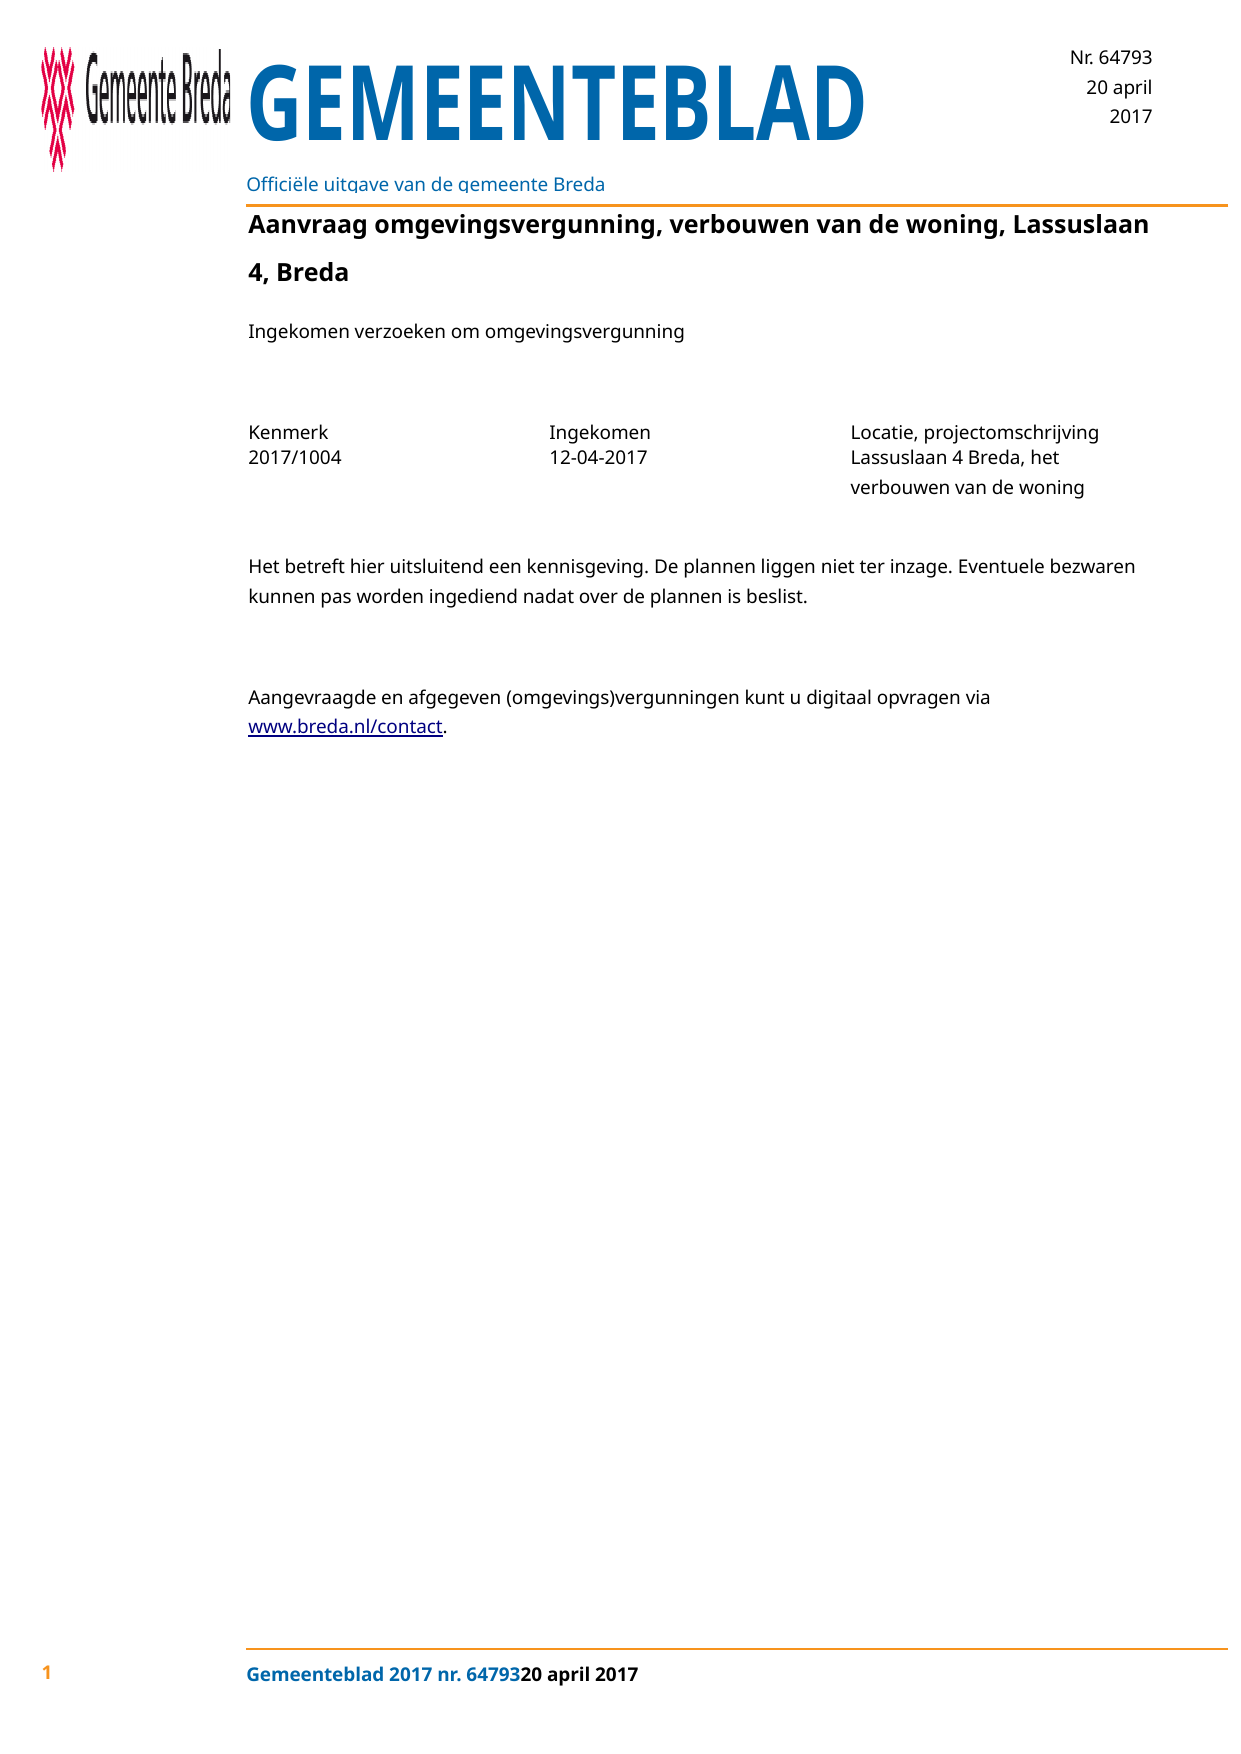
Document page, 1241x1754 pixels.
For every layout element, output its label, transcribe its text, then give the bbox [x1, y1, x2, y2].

table_cell Lassuslaan 4 Breda, het verbouwen van de woning [850, 445, 1152, 500]
table_header Ingekomen [549, 419, 850, 444]
text Het betreft hier uitsluitend een kennisgeving. De plannen liggen niet ter inzage. Eventuele bezwaren kunnen pas worden ingediend nadat over de plannen is beslist. [248, 553, 1152, 609]
text Aanvraag omgevingsvergunning, verbouwen van de woning, Lassuslaan 4, Breda [248, 207, 1152, 288]
table_cell 12-04-2017 [549, 445, 850, 500]
table_header Locatie, projectomschrijving [850, 419, 1152, 444]
table_cell 2017/1004 [248, 445, 549, 500]
picture [41, 47, 231, 172]
table_header Kenmerk [248, 419, 549, 444]
text Ingekomen verzoeken om omgevingsvergunning [248, 318, 1152, 344]
text Aangevraagde en afgegeven (omgevings)vergunningen kunt u digitaal opvragen via www.breda.nl/contact. [248, 684, 1152, 739]
